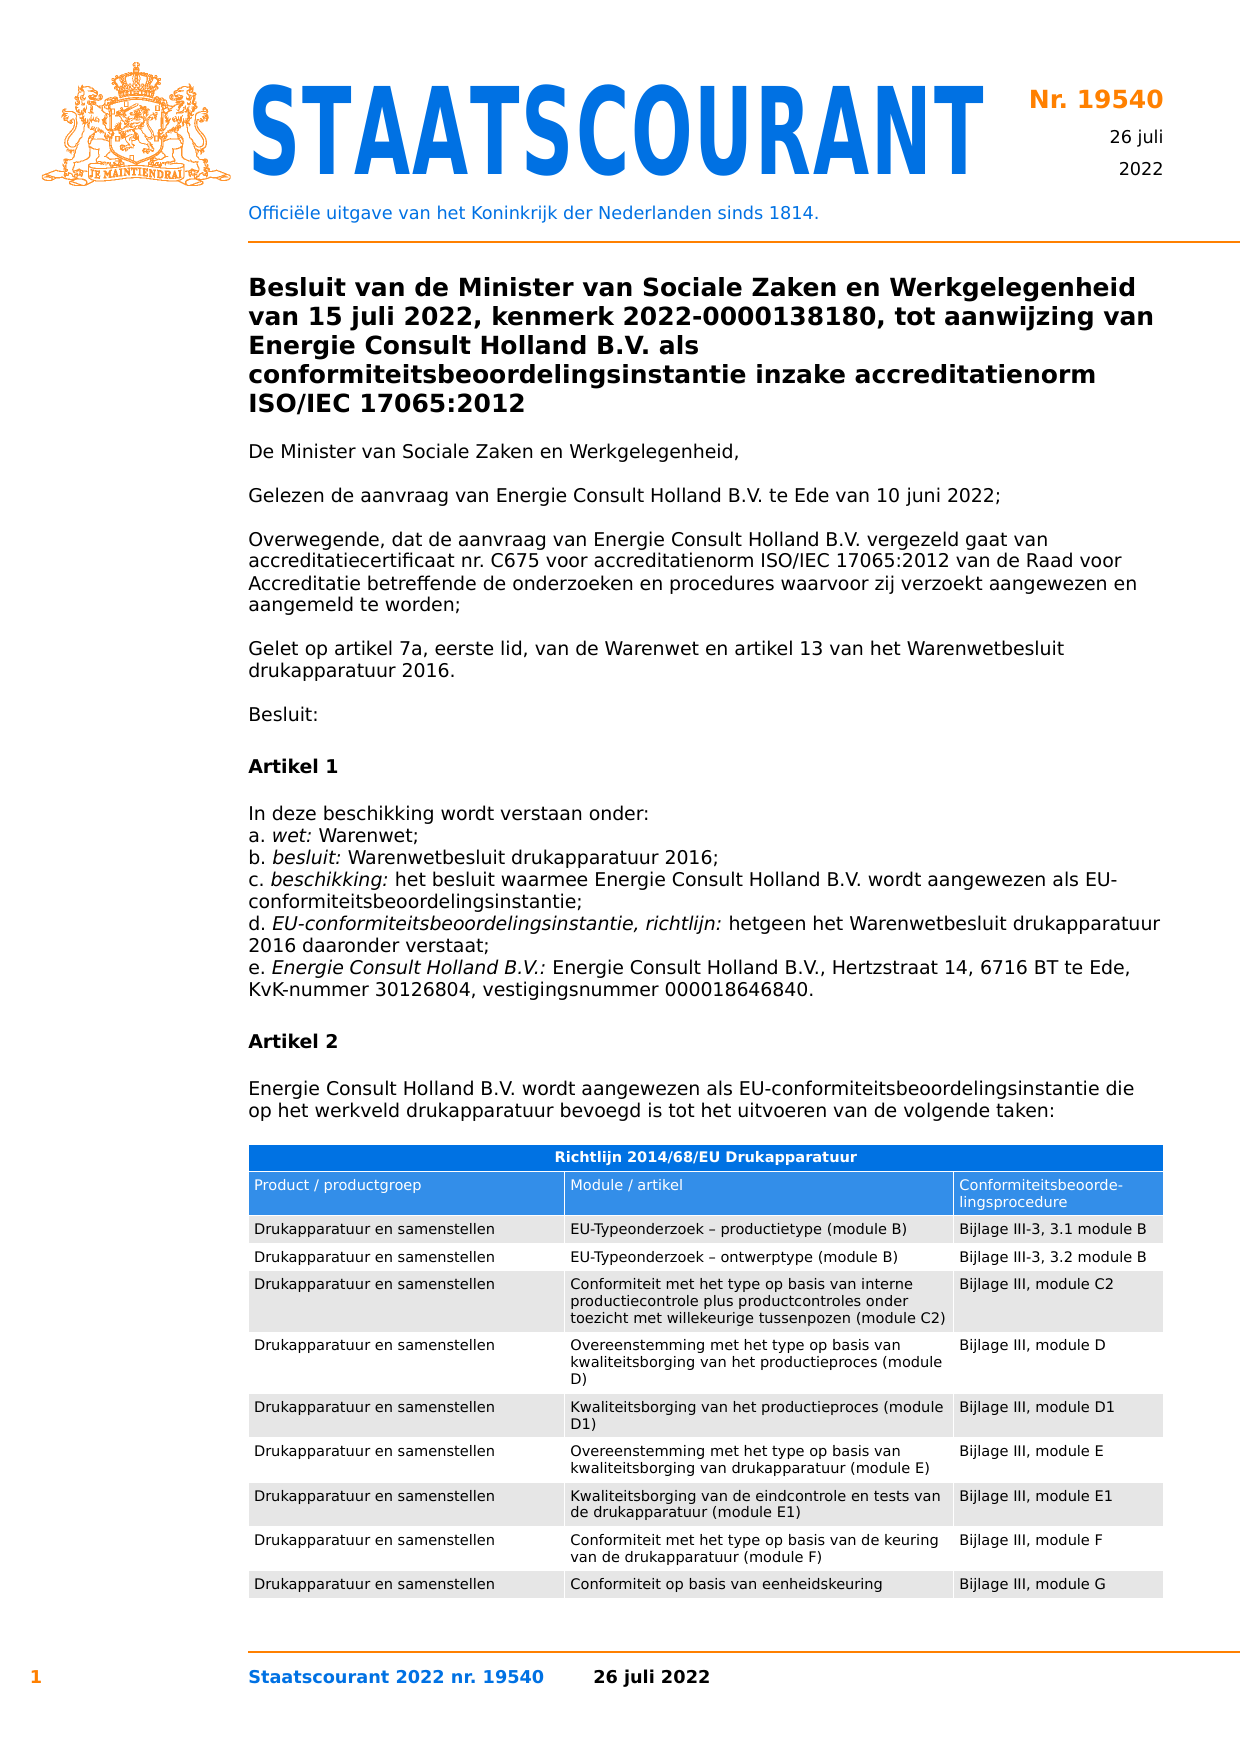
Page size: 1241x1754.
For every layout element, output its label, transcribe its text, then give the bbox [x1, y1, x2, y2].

text Gelezen de aanvraag van Energie Consult Holland B.V. te Ede van 10 juni 2022; [248, 484, 1163, 507]
table_cell Bijlage III, module E1 [954, 1483, 1163, 1526]
table_cell Drukapparatuur en samenstellen [249, 1438, 564, 1482]
table_cell Drukapparatuur en samenstellen [249, 1244, 564, 1270]
table_cell Conformiteit met het type op basis van de keuring van de drukapparatuur (module F) [565, 1527, 953, 1570]
table_cell Drukapparatuur en samenstellen [249, 1216, 564, 1243]
table_header STAATSCOURANT [248, 62, 998, 203]
text Overwegende, dat de aanvraag van Energie Consult Holland B.V. vergezeld gaat van accreditatiecertificaat nr. C675 voor accreditatienorm ISO/IEC 17065:2012 van de Raad voor Accreditatie betreffende de onderzoeken en procedures waarvoor zij verzoekt aangewezen en aangemeld te worden; [248, 528, 1163, 616]
text Besluit: [248, 704, 1163, 726]
text b. besluit: Warenwetbesluit drukapparatuur 2016; [248, 847, 1163, 869]
table_cell Kwaliteitsborging van het productieproces (module D1) [565, 1394, 953, 1437]
table_cell Drukapparatuur en samenstellen [249, 1394, 564, 1437]
table_cell Kwaliteitsborging van de eindcontrole en tests van de drukapparatuur (module E1) [565, 1483, 953, 1526]
table_cell Drukapparatuur en samenstellen [249, 1571, 564, 1598]
table_header Nr. 19540 [998, 62, 1240, 121]
table_cell Bijlage III, module E [954, 1438, 1163, 1482]
table_header [25, 62, 248, 241]
table_cell Overeenstemming met het type op basis van kwaliteitsborging van drukapparatuur (module E) [565, 1438, 953, 1482]
table_cell Drukapparatuur en samenstellen [249, 1271, 564, 1332]
text e. Energie Consult Holland B.V.: Energie Consult Holland B.V., Hertzstraat 14, 6716 BT te Ede, KvK-nummer 30126804, vestigingsnummer 000018646840. [248, 957, 1163, 1001]
text Gelet op artikel 7a, eerste lid, van de Warenwet en artikel 13 van het Warenwetbesluit drukapparatuur 2016. [248, 638, 1163, 682]
text a. wet: Warenwet; [248, 825, 1163, 847]
table_cell Bijlage III, module C2 [954, 1271, 1163, 1332]
text Energie Consult Holland B.V. wordt aangewezen als EU-conformiteitsbeoordelingsinstantie die op het werkveld drukapparatuur bevoegd is tot het uitvoeren van de volgende taken: [248, 1078, 1163, 1122]
table_cell Conformiteitsbeoorde- lingsprocedure [954, 1172, 1163, 1215]
table_cell Module / artikel [565, 1172, 953, 1215]
table_cell Bijlage III, module G [954, 1571, 1163, 1598]
table_header Richtlijn 2014/68/EU Drukapparatuur [249, 1145, 1163, 1171]
table_cell Overeenstemming met het type op basis van kwaliteitsborging van het productieproces (module D) [565, 1333, 953, 1393]
table_cell EU-Typeonderzoek – productietype (module B) [565, 1216, 953, 1243]
table_cell Bijlage III, module D1 [954, 1394, 1163, 1437]
table_cell Drukapparatuur en samenstellen [249, 1527, 564, 1570]
table_cell Bijlage III, module D [954, 1333, 1163, 1393]
subtitle Besluit van de Minister van Sociale Zaken en Werkgelegenheid van 15 juli 2022, kenmerk 2022-0000138180, tot aanwijzing van Energie Consult Holland B.V. als conformiteitsbeoordelingsinstantie inzake accreditatienorm ISO/IEC 17065:2012 [248, 273, 1163, 419]
picture [41, 62, 231, 186]
subtitle Artikel 1 [248, 756, 1163, 778]
text De Minister van Sociale Zaken en Werkgelegenheid, [248, 441, 1163, 463]
subtitle Artikel 2 [248, 1031, 1163, 1053]
text In deze beschikking wordt verstaan onder: [248, 803, 1163, 825]
text c. beschikking: het besluit waarmee Energie Consult Holland B.V. wordt aangewezen als EU-conformiteitsbeoordelingsinstantie; [248, 869, 1163, 913]
text d. EU-conformiteitsbeoordelingsinstantie, richtlijn: hetgeen het Warenwetbesluit drukapparatuur 2016 daaronder verstaat; [248, 913, 1163, 957]
table_cell Officiële uitgave van het Koninkrijk der Nederlanden sinds 1814. [248, 203, 1240, 241]
table_cell 26 juli [998, 121, 1240, 153]
table_cell Bijlage III-3, 3.1 module B [954, 1216, 1163, 1243]
table_cell EU-Typeonderzoek – ontwerptype (module B) [565, 1244, 953, 1270]
table_cell Conformiteit met het type op basis van interne productiecontrole plus productcontroles onder toezicht met willekeurige tussenpozen (module C2) [565, 1271, 953, 1332]
table_cell Conformiteit op basis van eenheidskeuring [565, 1571, 953, 1598]
table_cell Drukapparatuur en samenstellen [249, 1333, 564, 1393]
table_cell Bijlage III, module F [954, 1527, 1163, 1570]
table_cell 2022 [998, 153, 1240, 203]
table_cell Bijlage III-3, 3.2 module B [954, 1244, 1163, 1270]
table_cell Drukapparatuur en samenstellen [249, 1483, 564, 1526]
table_cell Product / productgroep [249, 1172, 564, 1215]
